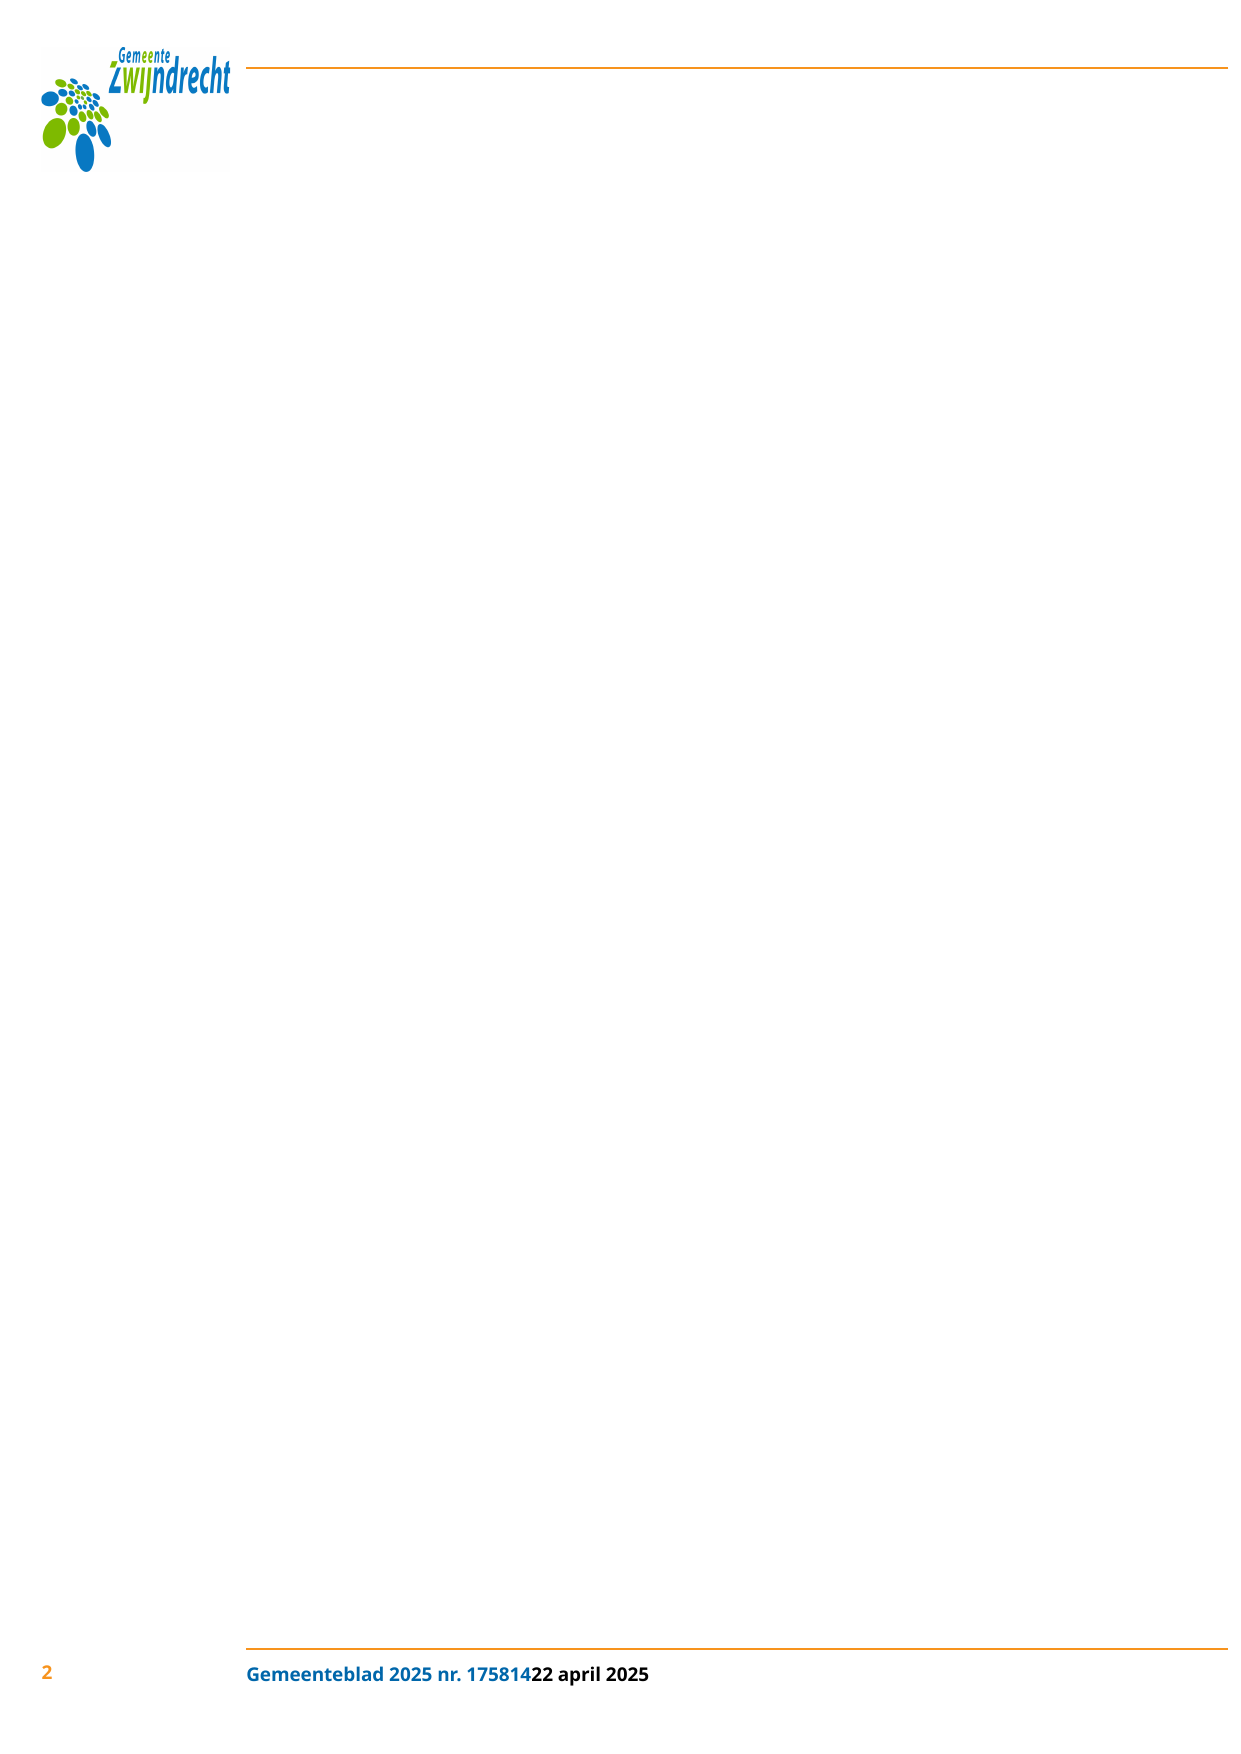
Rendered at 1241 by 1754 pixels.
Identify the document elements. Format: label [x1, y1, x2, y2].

picture [41, 47, 231, 172]
